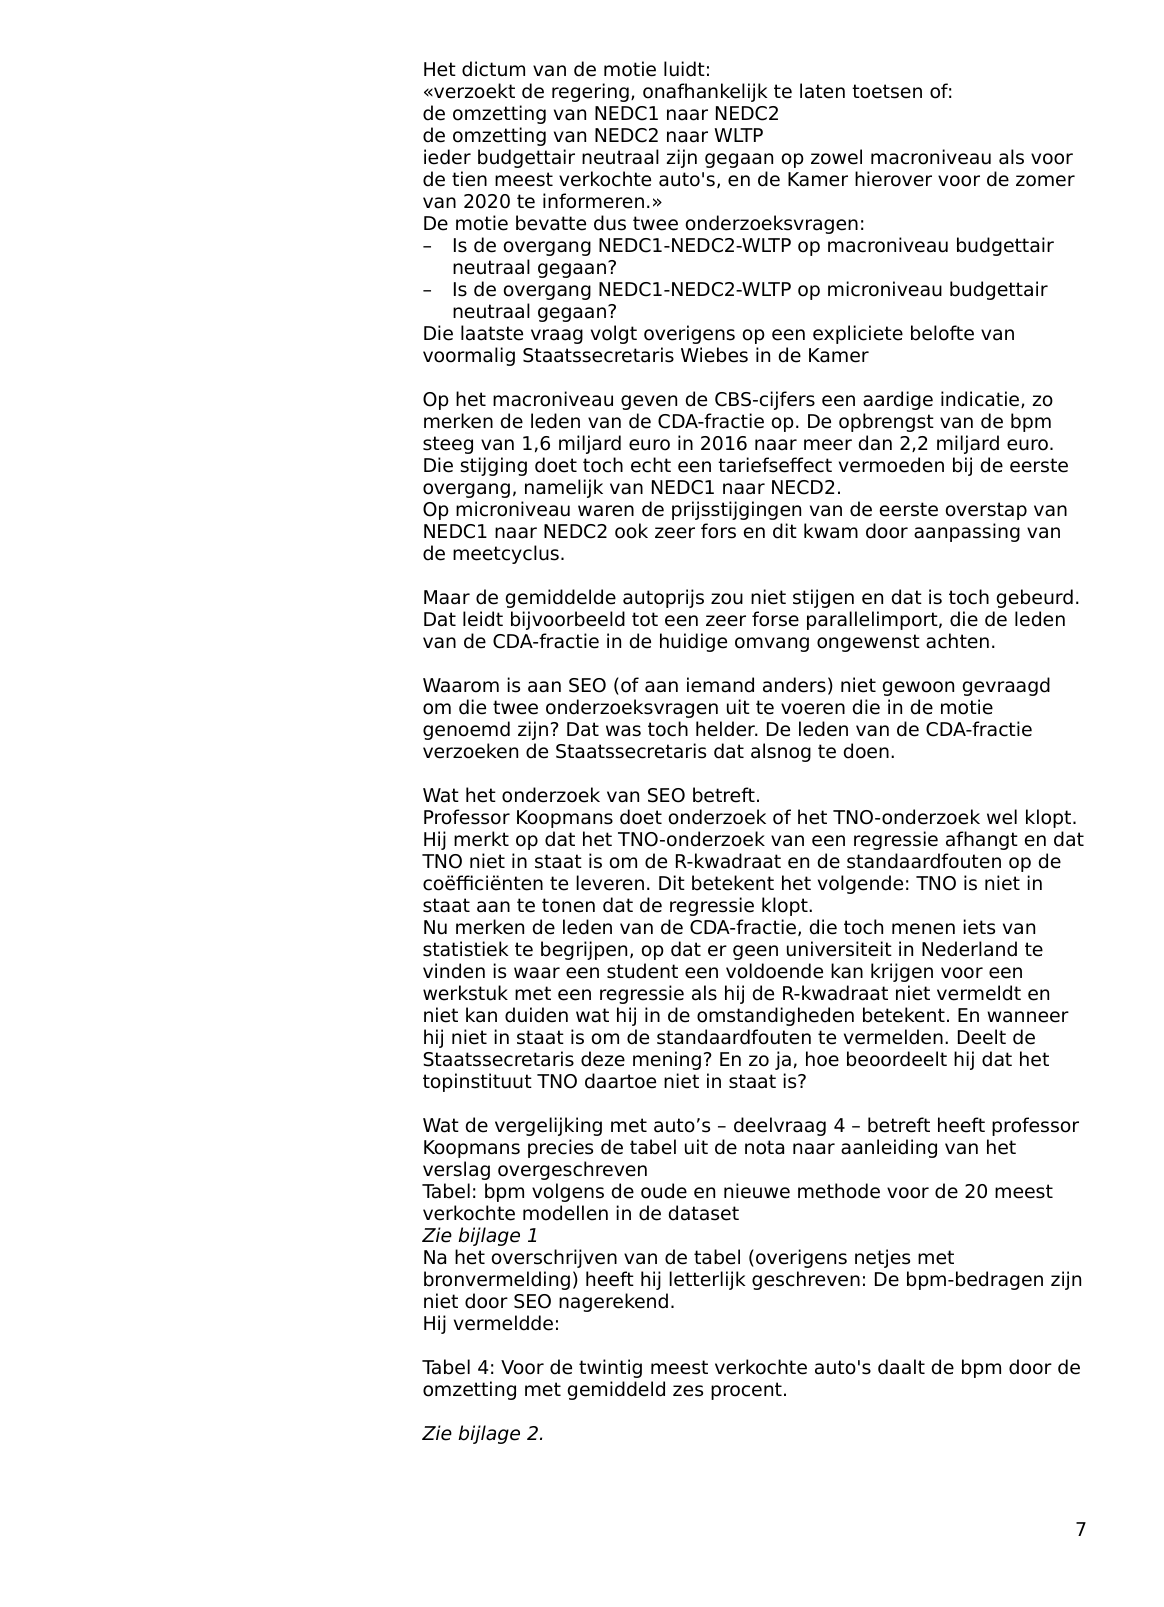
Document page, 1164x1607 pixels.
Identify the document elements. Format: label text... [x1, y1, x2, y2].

text Zie bijlage 1 [422, 1225, 1087, 1247]
text de omzetting van NEDC2 naar WLTP [422, 125, 1087, 147]
text Die laatste vraag volgt overigens op een expliciete belofte van voormalig Staatssecretaris Wiebes in de Kamer [422, 323, 1087, 367]
text – Is de overgang NEDC1-NEDC2-WLTP op microniveau budgettair neutraal gegaan? [422, 279, 1087, 323]
text Zie bijlage 2. [422, 1423, 1087, 1445]
text De motie bevatte dus twee onderzoeksvragen: [422, 213, 1087, 235]
text Waarom is aan SEO (of aan iemand anders) niet gewoon gevraagd om die twee onderzoeksvragen uit te voeren die in de motie genoemd zijn? Dat was toch helder. De leden van de CDA-fractie verzoeken de Staatssecretaris dat alsnog te doen. [422, 675, 1087, 763]
text ieder budgettair neutraal zijn gegaan op zowel macroniveau als voor de tien meest verkochte auto's, en de Kamer hierover voor de zomer van 2020 te informeren.» [422, 147, 1087, 213]
text Na het overschrijven van de tabel (overigens netjes met bronvermelding) heeft hij letterlijk geschreven: De bpm-bedragen zijn niet door SEO nagerekend. [422, 1247, 1087, 1313]
text de omzetting van NEDC1 naar NEDC2 [422, 103, 1087, 125]
text Tabel: bpm volgens de oude en nieuwe methode voor de 20 meest verkochte modellen in de dataset [422, 1181, 1087, 1225]
text Maar de gemiddelde autoprijs zou niet stijgen en dat is toch gebeurd. Dat leidt bijvoorbeeld tot een zeer forse parallelimport, die de leden van de CDA-fractie in de huidige omvang ongewenst achten. [422, 587, 1087, 653]
text Nu merken de leden van de CDA-fractie, die toch menen iets van statistiek te begrijpen, op dat er geen universiteit in Nederland te vinden is waar een student een voldoende kan krijgen voor een werkstuk met een regressie als hij de R-kwadraat niet vermeldt en niet kan duiden wat hij in de omstandigheden betekent. En wanneer hij niet in staat is om de standaardfouten te vermelden. Deelt de Staatssecretaris deze mening? En zo ja, hoe beoordeelt hij dat het topinstituut TNO daartoe niet in staat is? [422, 917, 1087, 1093]
text «verzoekt de regering, onafhankelijk te laten toetsen of: [422, 81, 1087, 103]
text Op microniveau waren de prijsstijgingen van de eerste overstap van NEDC1 naar NEDC2 ook zeer fors en dit kwam door aanpassing van de meetcyclus. [422, 499, 1087, 565]
text Hij vermeldde: [422, 1313, 1087, 1335]
text Op het macroniveau geven de CBS-cijfers een aardige indicatie, zo merken de leden van de CDA-fractie op. De opbrengst van de bpm steeg van 1,6 miljard euro in 2016 naar meer dan 2,2 miljard euro. Die stijging doet toch echt een tariefseffect vermoeden bij de eerste overgang, namelijk van NEDC1 naar NECD2. [422, 389, 1087, 499]
text Tabel 4: Voor de twintig meest verkochte auto's daalt de bpm door de omzetting met gemiddeld zes procent. [422, 1357, 1087, 1401]
text Wat de vergelijking met auto’s – deelvraag 4 – betreft heeft professor Koopmans precies de tabel uit de nota naar aanleiding van het verslag overgeschreven [422, 1115, 1087, 1181]
text – Is de overgang NEDC1-NEDC2-WLTP op macroniveau budgettair neutraal gegaan? [422, 235, 1087, 279]
text Wat het onderzoek van SEO betreft. [422, 785, 1087, 807]
text Het dictum van de motie luidt: [422, 59, 1087, 81]
text Professor Koopmans doet onderzoek of het TNO-onderzoek wel klopt. Hij merkt op dat het TNO-onderzoek van een regressie afhangt en dat TNO niet in staat is om de R-kwadraat en de standaardfouten op de coëfficiënten te leveren. Dit betekent het volgende: TNO is niet in staat aan te tonen dat de regressie klopt. [422, 807, 1087, 917]
